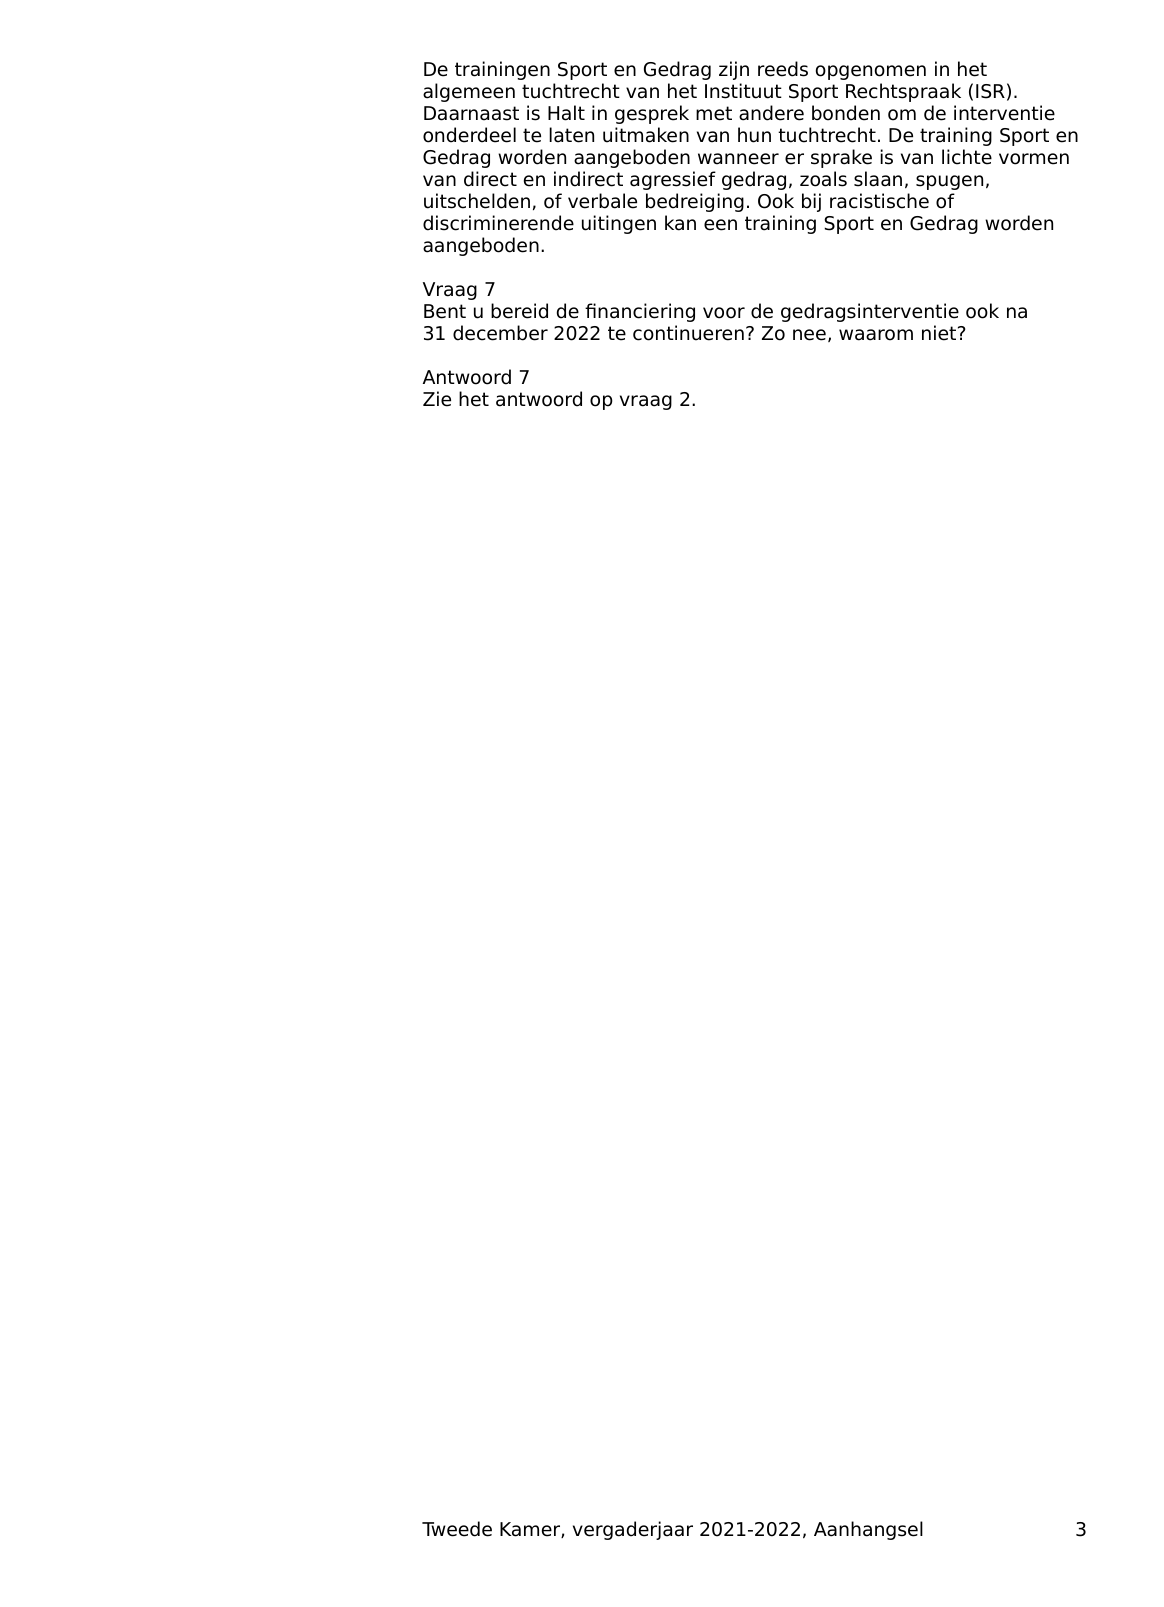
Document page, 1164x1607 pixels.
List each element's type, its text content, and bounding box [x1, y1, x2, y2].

text De trainingen Sport en Gedrag zijn reeds opgenomen in het algemeen tuchtrecht van het Instituut Sport Rechtspraak (ISR). Daarnaast is Halt in gesprek met andere bonden om de interventie onderdeel te laten uitmaken van hun tuchtrecht. De training Sport en Gedrag worden aangeboden wanneer er sprake is van lichte vormen van direct en indirect agressief gedrag, zoals slaan, spugen, uitschelden, of verbale bedreiging. Ook bij racistische of discriminerende uitingen kan een training Sport en Gedrag worden aangeboden. [422, 59, 1087, 257]
text Zie het antwoord op vraag 2. [422, 389, 1087, 411]
text Vraag 7 [422, 279, 1087, 301]
text Antwoord 7 [422, 367, 1087, 389]
text Bent u bereid de financiering voor de gedragsinterventie ook na 31 december 2022 te continueren? Zo nee, waarom niet? [422, 301, 1087, 345]
